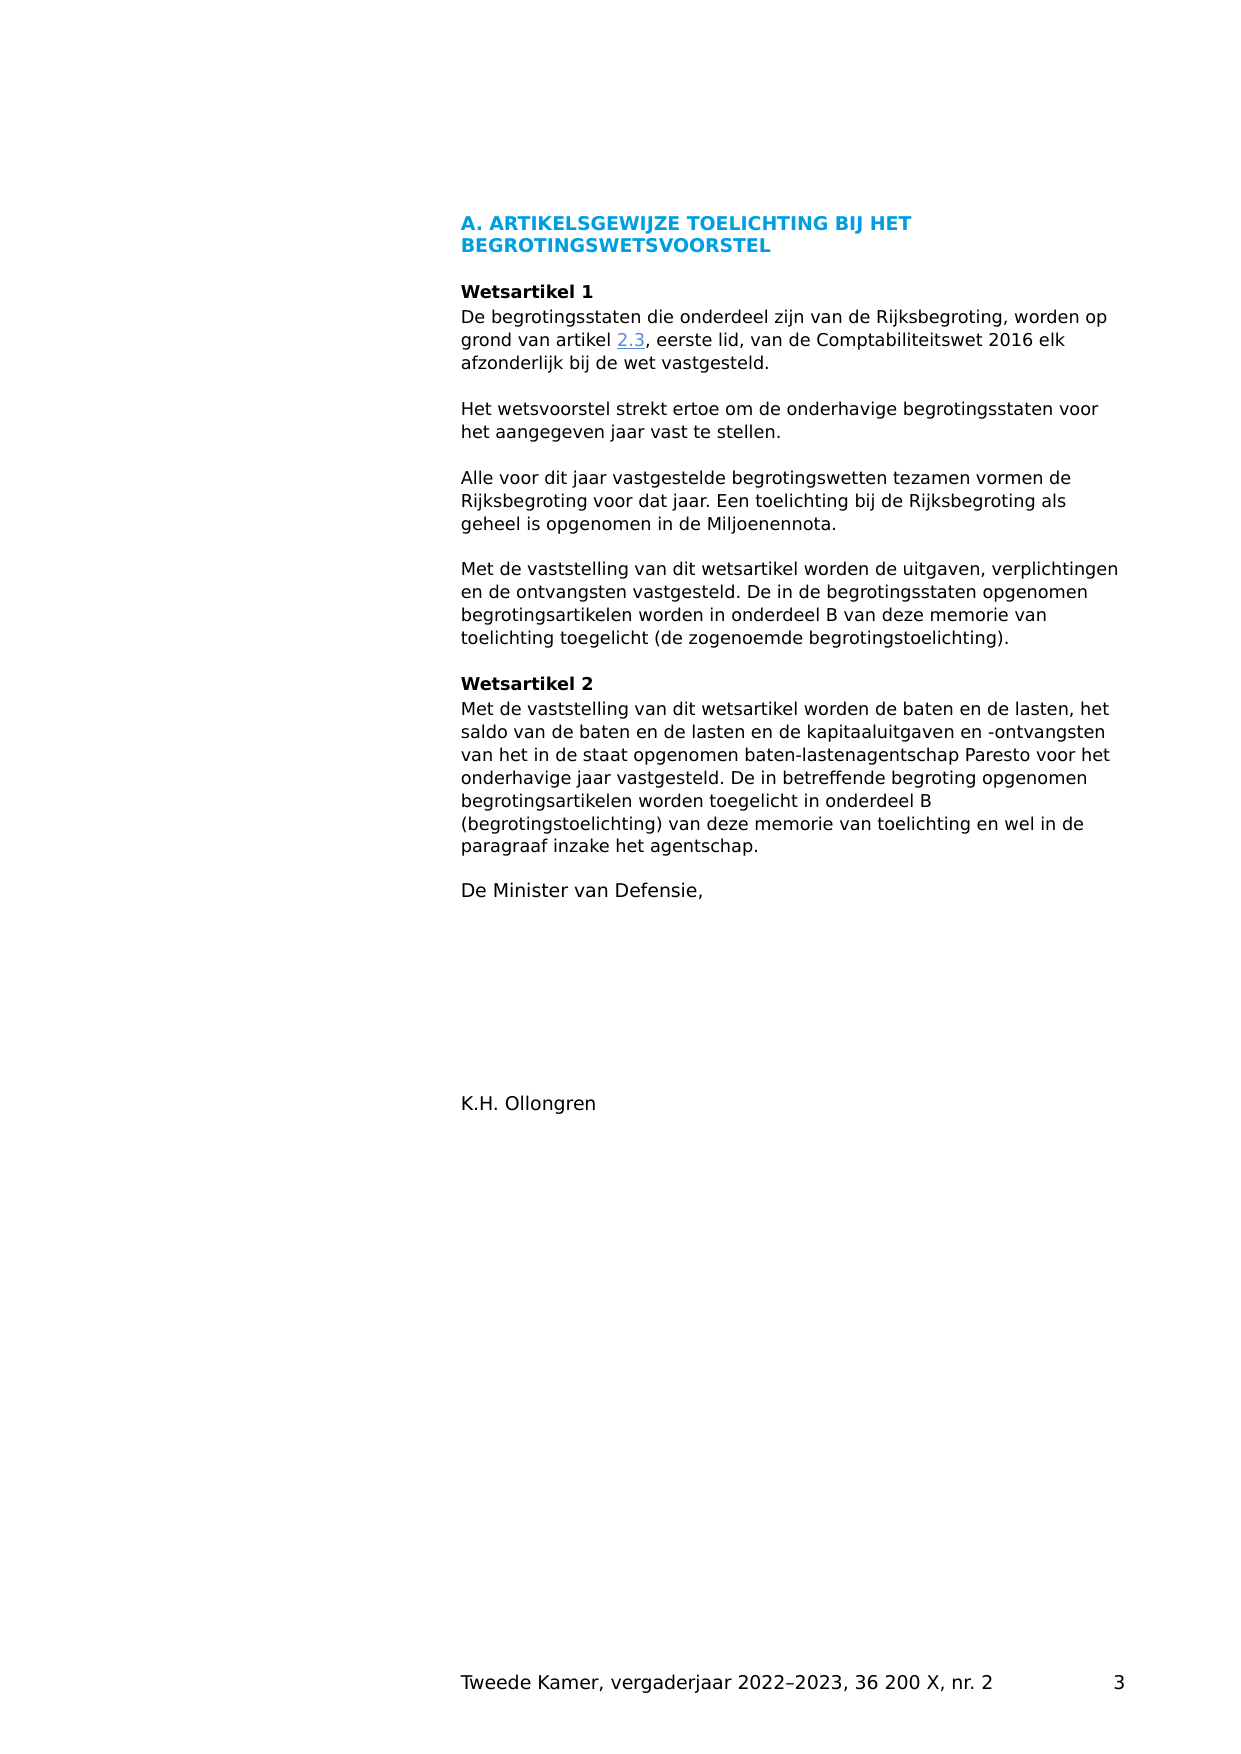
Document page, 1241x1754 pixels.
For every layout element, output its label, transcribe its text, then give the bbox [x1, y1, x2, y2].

text Wetsartikel 1 [461, 280, 1125, 303]
text Wetsartikel 2 [461, 672, 1125, 695]
text De Minister van Defensie, [461, 880, 1125, 902]
text De begrotingsstaten die onderdeel zijn van de Rijksbegroting, worden op grond van artikel 2.3, eerste lid, van de Comptabiliteitswet 2016 elk afzonderlijk bij de wet vastgesteld. [461, 305, 1125, 374]
text Met de vaststelling van dit wetsartikel worden de uitgaven, verplichtingen en de ontvangsten vastgesteld. De in de begrotingsstaten opgenomen begrotingsartikelen worden in onderdeel B van deze memorie van toelichting toegelicht (de zogenoemde begrotingstoelichting). [461, 557, 1125, 649]
text Met de vaststelling van dit wetsartikel worden de baten en de lasten, het saldo van de baten en de lasten en de kapitaaluitgaven en -ontvangsten van het in de staat opgenomen baten-lastenagentschap Paresto voor het onderhavige jaar vastgesteld. De in betreffende begroting opgenomen begrotingsartikelen worden toegelicht in onderdeel B (begrotingstoelichting) van deze memorie van toelichting en wel in de paragraaf inzake het agentschap. [461, 697, 1125, 857]
text Het wetsvoorstel strekt ertoe om de onderhavige begrotingsstaten voor het aangegeven jaar vast te stellen. [461, 397, 1125, 443]
title A. Artikelsgewijze toelichting bij het begrotingswetsvoorstel [461, 213, 1125, 257]
text Alle voor dit jaar vastgestelde begrotingswetten tezamen vormen de Rijksbegroting voor dat jaar. Een toelichting bij de Rijksbegroting als geheel is opgenomen in de Miljoenennota. [461, 466, 1125, 534]
text K.H. Ollongren [461, 1093, 1125, 1115]
